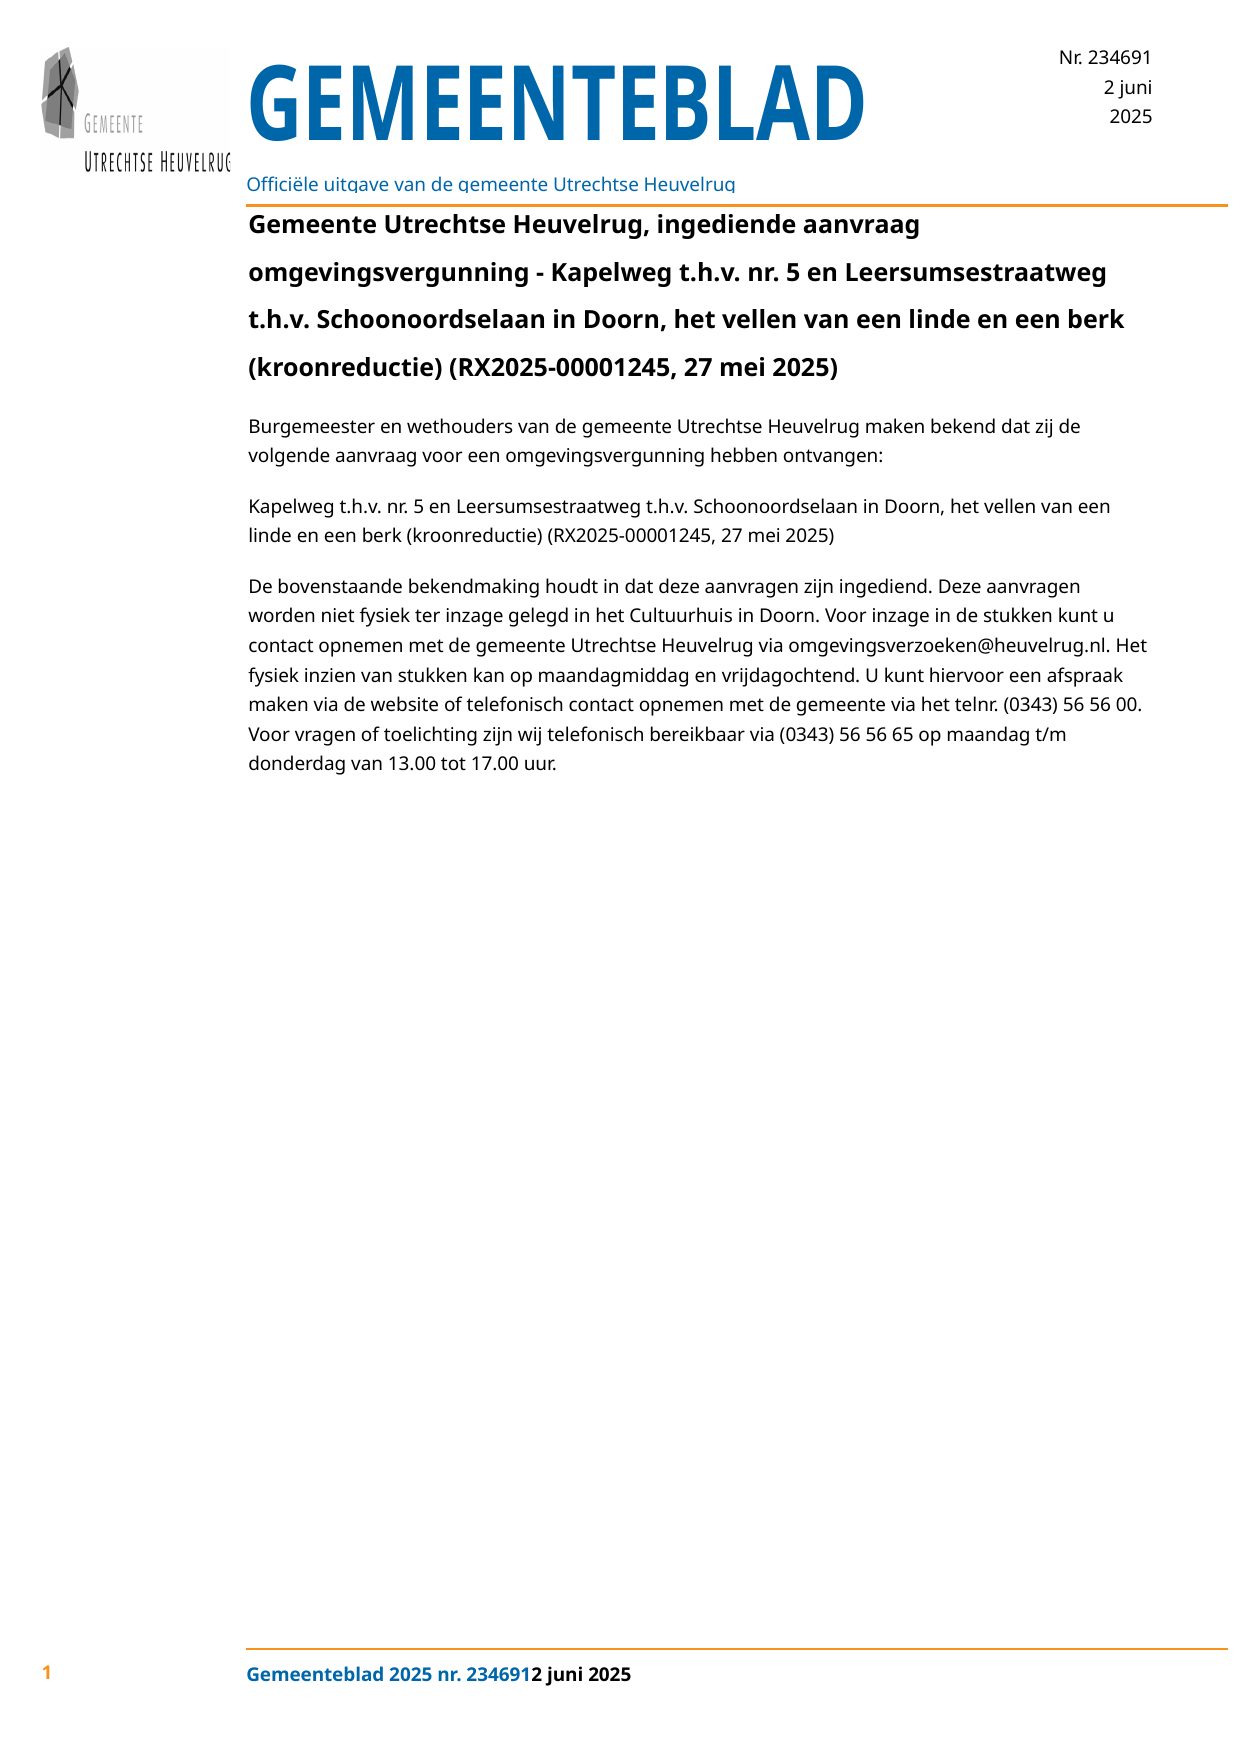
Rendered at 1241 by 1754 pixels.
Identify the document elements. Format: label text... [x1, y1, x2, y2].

text Gemeente Utrechtse Heuvelrug, ingediende aanvraag omgevingsvergunning - Kapelweg t.h.v. nr. 5 en Leersumsestraatweg t.h.v. Schoonoordselaan in Doorn, het vellen van een linde en een berk (kroonreductie) (RX2025-00001245, 27 mei 2025) [248, 207, 1152, 384]
picture [41, 47, 231, 172]
text De bovenstaande bekendmaking houdt in dat deze aanvragen zijn ingediend. Deze aanvragen worden niet fysiek ter inzage gelegd in het Cultuurhuis in Doorn. Voor inzage in de stukken kunt u contact opnemen met de gemeente Utrechtse Heuvelrug via omgevingsverzoeken@heuvelrug.nl. Het fysiek inzien van stukken kan op maandagmiddag en vrijdagochtend. U kunt hiervoor een afspraak maken via de website of telefonisch contact opnemen met de gemeente via het telnr. (0343) 56 56 00. Voor vragen of toelichting zijn wij telefonisch bereikbaar via (0343) 56 56 65 op maandag t/m donderdag van 13.00 tot 17.00 uur. [248, 573, 1152, 776]
text Burgemeester en wethouders van de gemeente Utrechtse Heuvelrug maken bekend dat zij de volgende aanvraag voor een omgevingsvergunning hebben ontvangen: [248, 413, 1152, 468]
text Kapelweg t.h.v. nr. 5 en Leersumsestraatweg t.h.v. Schoonoordselaan in Doorn, het vellen van een linde en een berk (kroonreductie) (RX2025-00001245, 27 mei 2025) [248, 493, 1152, 548]
